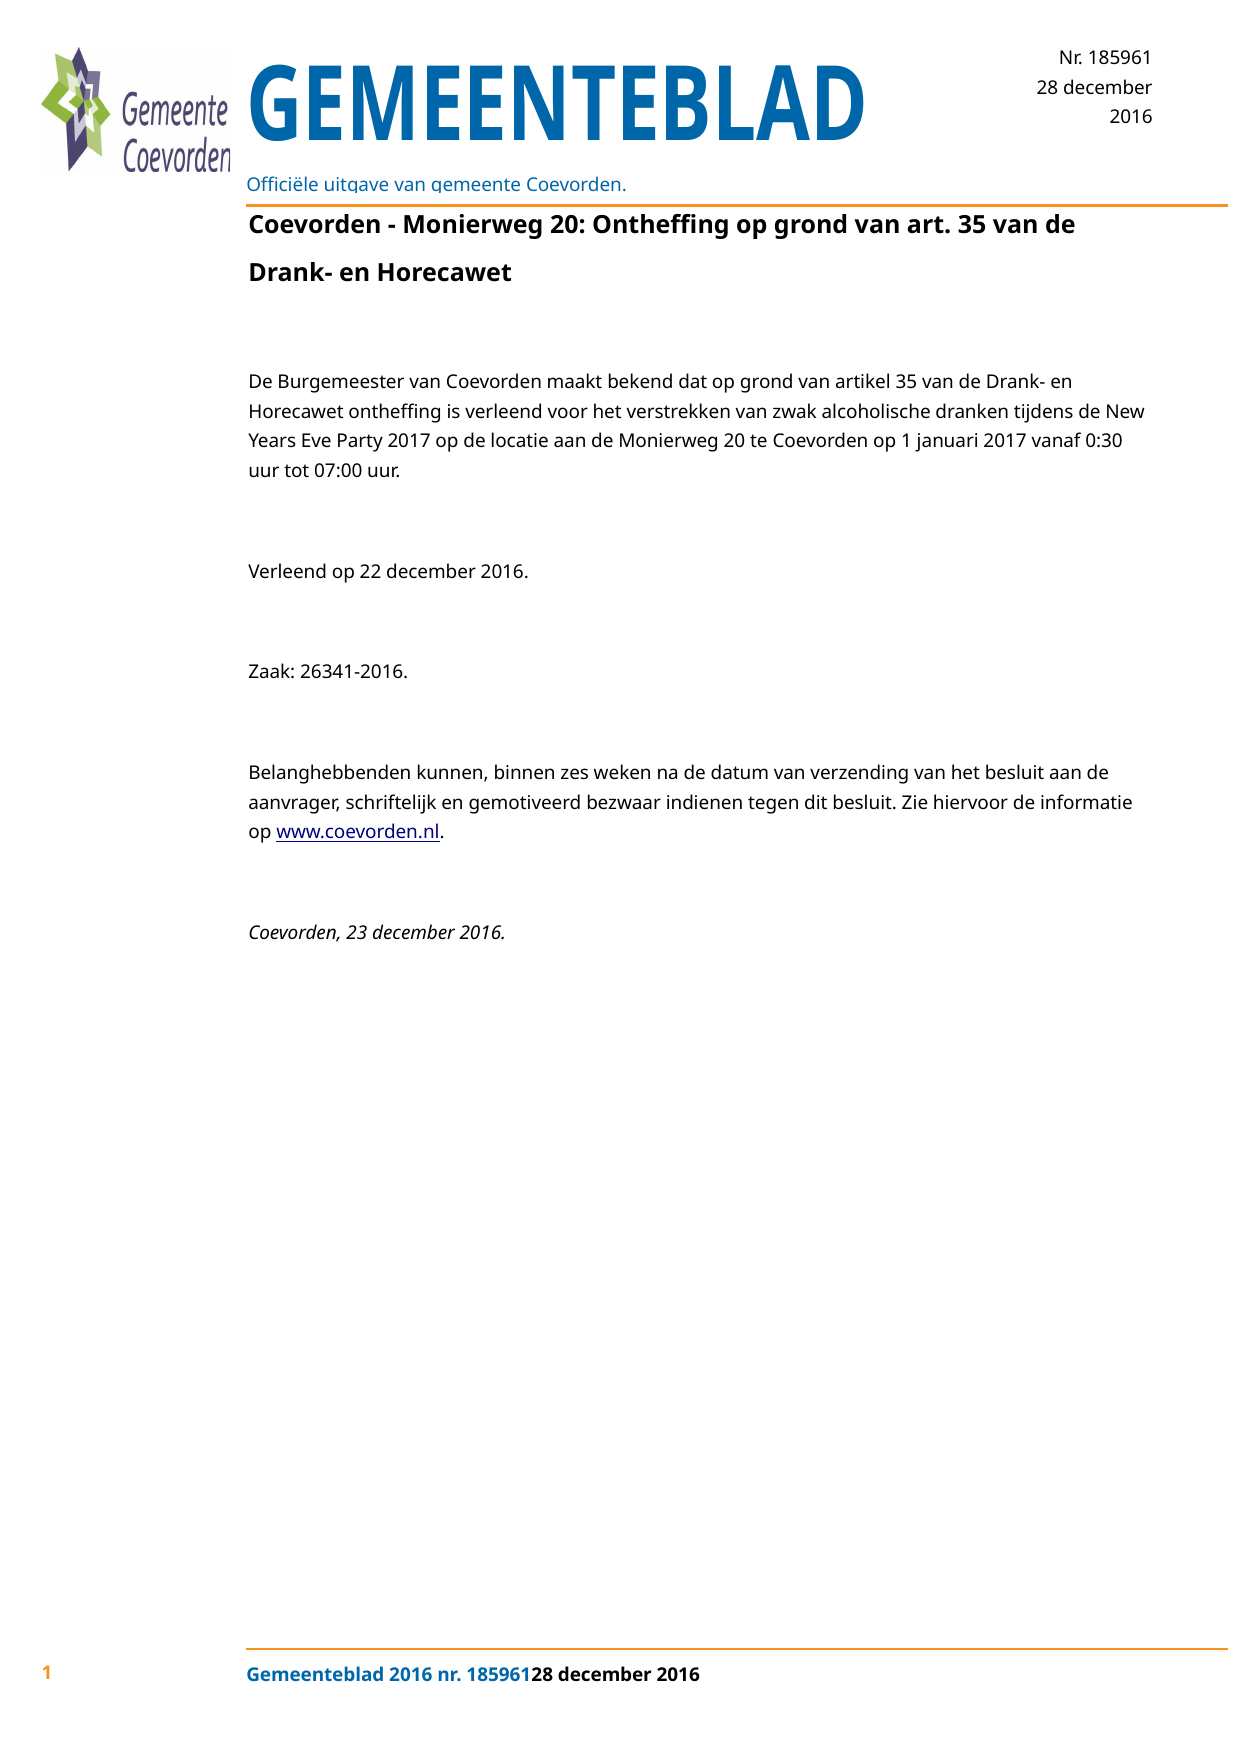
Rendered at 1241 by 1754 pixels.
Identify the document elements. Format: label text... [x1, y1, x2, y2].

text Coevorden - Monierweg 20: Ontheffing op grond van art. 35 van de Drank- en Horecawet [248, 207, 1152, 288]
text Coevorden, 23 december 2016. [248, 919, 1152, 945]
picture [41, 47, 231, 172]
text Belanghebbenden kunnen, binnen zes weken na de datum van verzending van het besluit aan de aanvrager, schriftelijk en gemotiveerd bezwaar indienen tegen dit besluit. Zie hiervoor de informatie op www.coevorden.nl. [248, 759, 1152, 844]
text De Burgemeester van Coevorden maakt bekend dat op grond van artikel 35 van de Drank- en Horecawet ontheffing is verleend voor het verstrekken van zwak alcoholische dranken tijdens de New Years Eve Party 2017 op de locatie aan de Monierweg 20 te Coevorden op 1 januari 2017 vanaf 0:30 uur tot 07:00 uur. [248, 368, 1152, 483]
text Verleend op 22 december 2016. [248, 558, 1152, 584]
text Zaak: 26341-2016. [248, 659, 1152, 684]
